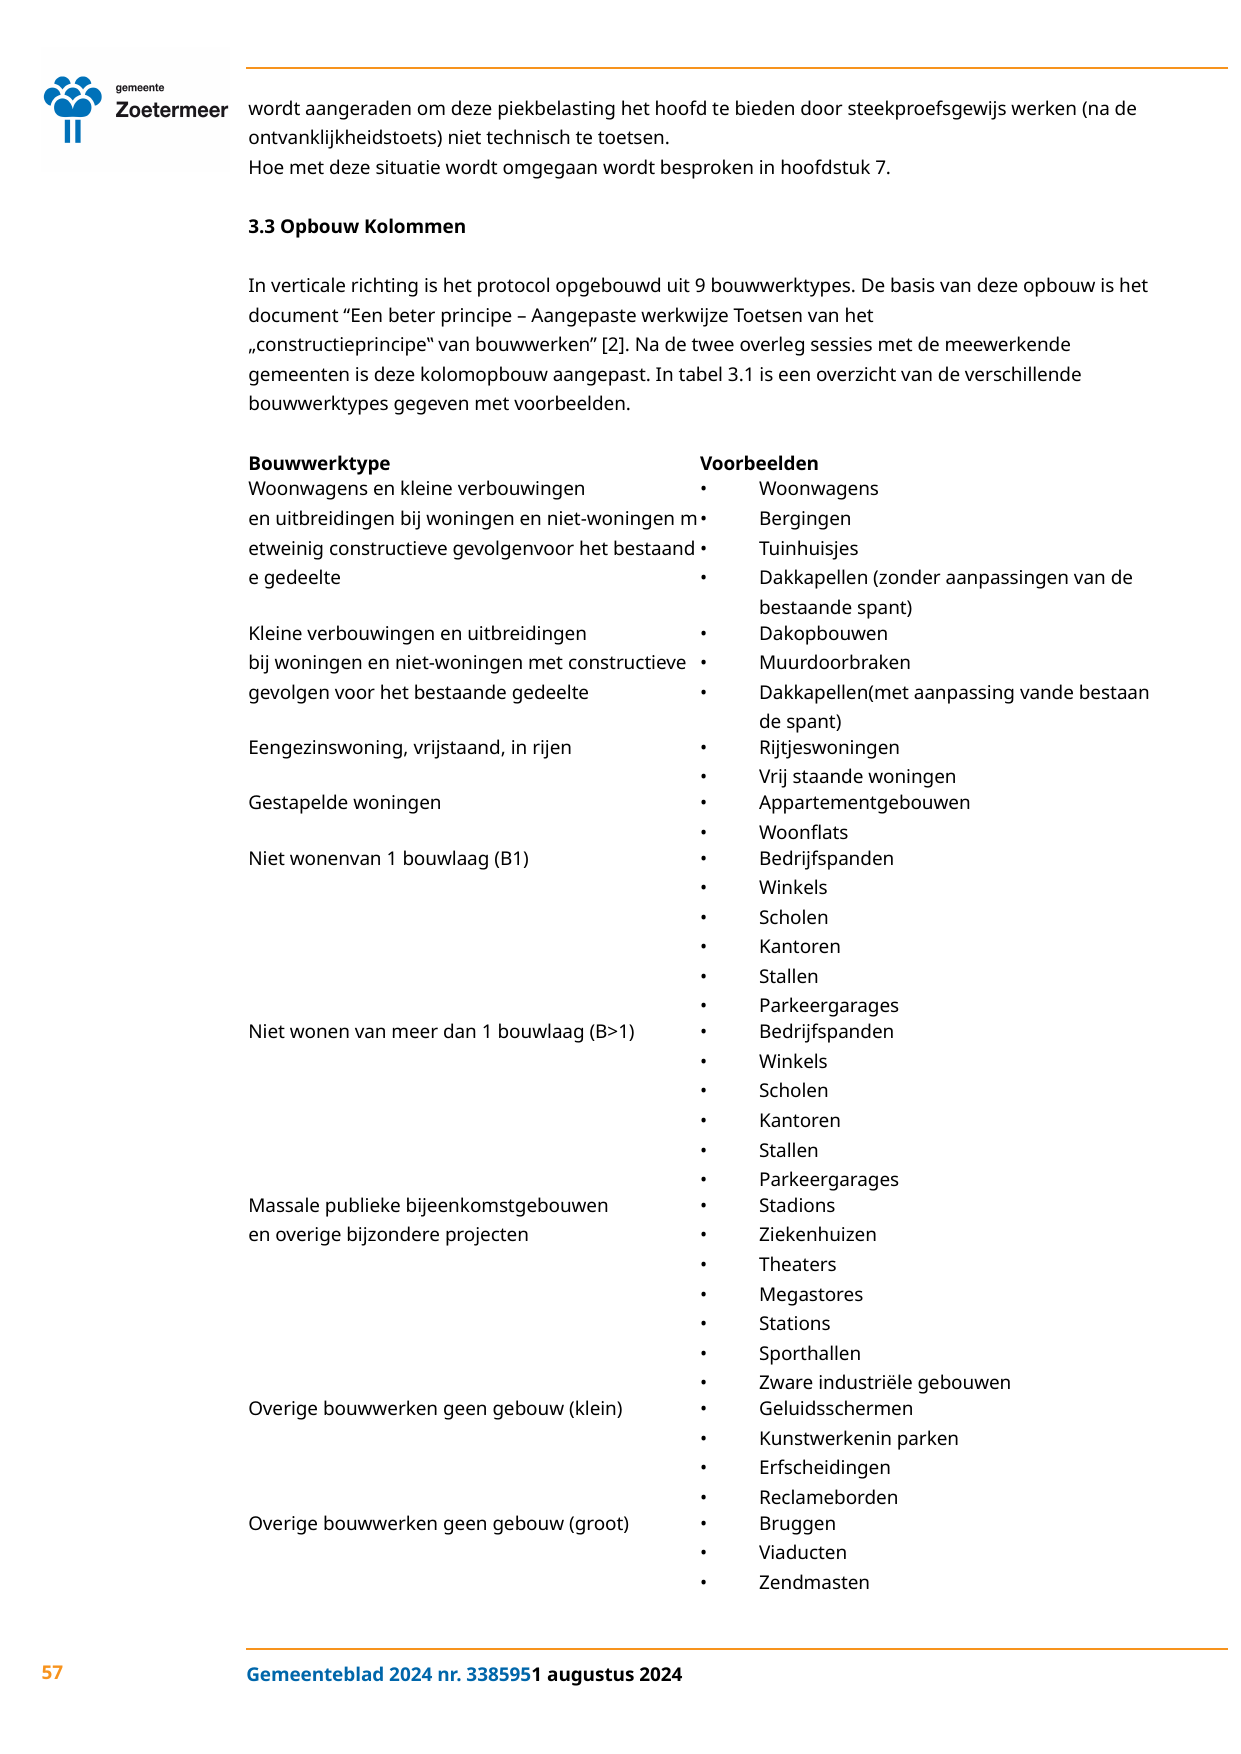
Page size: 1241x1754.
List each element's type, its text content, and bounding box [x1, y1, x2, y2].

table_cell Bedrijfspanden Winkels Scholen Kantoren Stallen Parkeergarages [700, 1019, 1152, 1192]
table_cell Geluidsschermen Kunstwerkenin parken Erfscheidingen Reclameborden [700, 1395, 1152, 1510]
table_header Bouwwerktype [248, 450, 700, 476]
table_cell Overige bouwwerken geen gebouw (groot) [248, 1510, 700, 1595]
table_cell Appartementgebouwen Woonflats [700, 790, 1152, 845]
picture [41, 47, 231, 172]
text Hoe met deze situatie wordt omgegaan wordt besproken in hoofdstuk 7. [248, 154, 1152, 180]
text „constructieprincipe‟ van bouwwerken” [2]. Na de twee overleg sessies met de meewerkende gemeenten is deze kolomopbouw aangepast. In tabel 3.1 is een overzicht van de verschillende bouwwerktypes gegeven met voorbeelden. [248, 331, 1152, 416]
table_cell Dakopbouwen Muurdoorbraken Dakkapellen(met aanpassing vande bestaande spant) [700, 620, 1152, 734]
table_cell Bruggen Viaducten Zendmasten [700, 1510, 1152, 1595]
table_cell Rijtjeswoningen Vrij staande woningen [700, 734, 1152, 789]
table_cell Massale publieke bijeenkomstgebouwen en overige bijzondere projecten [248, 1192, 700, 1395]
table_cell Woonwagens en kleine verbouwingen en uitbreidingen bij woningen en niet-woningen metweinig constructieve gevolgenvoor het bestaande gedeelte [248, 476, 700, 620]
table_cell Woonwagens Bergingen Tuinhuisjes Dakkapellen (zonder aanpassingen van de bestaande spant) [700, 476, 1152, 620]
table_cell Gestapelde woningen [248, 790, 700, 845]
text In verticale richting is het protocol opgebouwd uit 9 bouwwerktypes. De basis van deze opbouw is het document “Een beter principe – Aangepaste werkwijze Toetsen van het [248, 272, 1152, 328]
table_cell Kleine verbouwingen en uitbreidingen bij woningen en niet-woningen met constructieve gevolgen voor het bestaande gedeelte [248, 620, 700, 734]
table_cell Bedrijfspanden Winkels Scholen Kantoren Stallen Parkeergarages [700, 845, 1152, 1018]
table_cell Overige bouwwerken geen gebouw (klein) [248, 1395, 700, 1510]
table_cell Eengezinswoning, vrijstaand, in rijen [248, 734, 700, 789]
table_cell Stadions Ziekenhuizen Theaters Megastores Stations Sporthallen Zware industriële gebouwen [700, 1192, 1152, 1395]
text wordt aangeraden om deze piekbelasting het hoofd te bieden door steekproefsgewijs werken (na de ontvanklijkheidstoets) niet technisch te toetsen. [248, 95, 1152, 150]
text 3.3 Opbouw Kolommen [248, 213, 1152, 239]
table_cell Niet wonen van meer dan 1 bouwlaag (B>1) [248, 1019, 700, 1192]
table_cell Niet wonenvan 1 bouwlaag (B1) [248, 845, 700, 1018]
table_header Voorbeelden [700, 450, 1152, 476]
